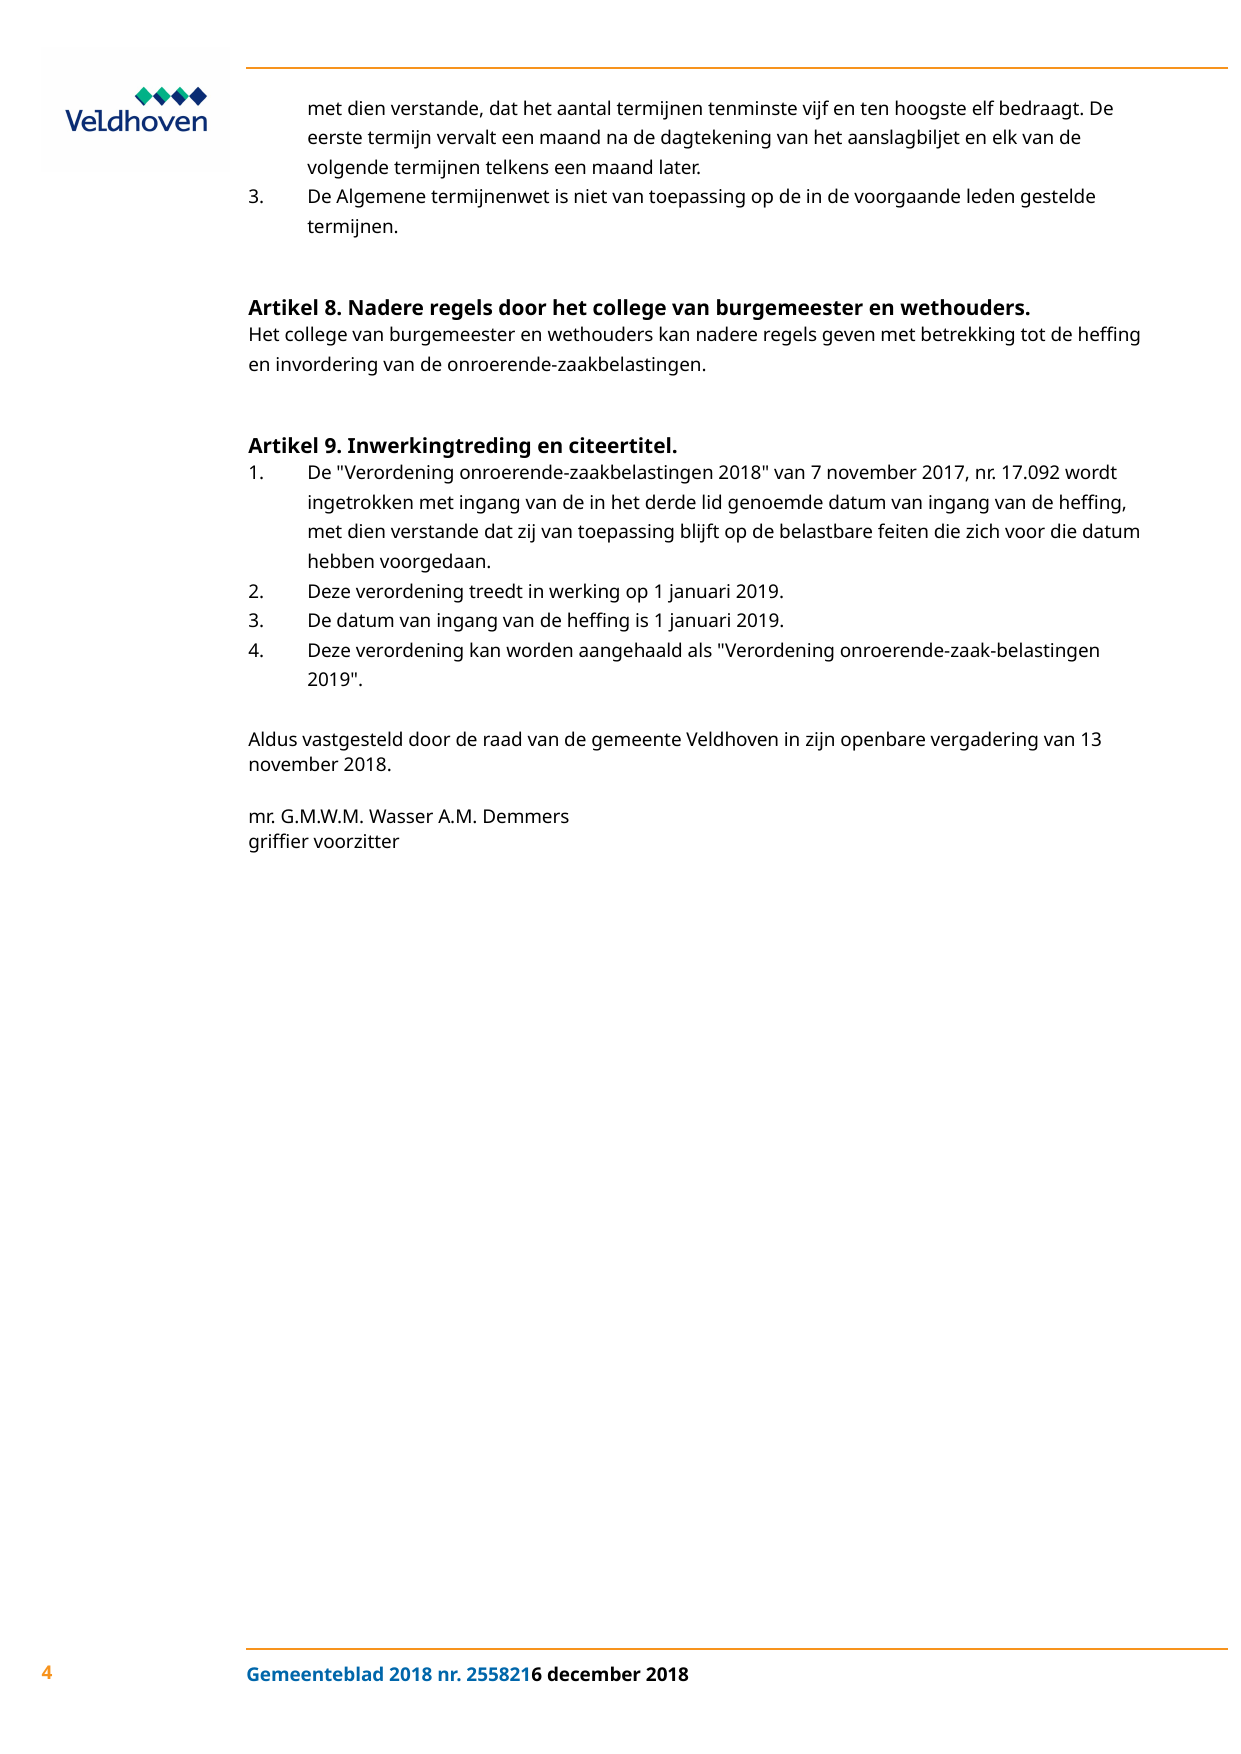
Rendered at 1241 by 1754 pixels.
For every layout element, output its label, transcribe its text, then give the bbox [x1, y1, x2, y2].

text griffier voorzitter [248, 829, 1152, 854]
list met dien verstande, dat het aantal termijnen tenminste vijf en ten hoogste elf bedraagt. De eerste termijn vervalt een maand na de dagtekening van het aanslagbiljet en elk van de volgende termijnen telkens een maand later. [248, 95, 1152, 180]
text Artikel 9. Inwerkingtreding en citeertitel. [248, 431, 1152, 459]
text Het college van burgemeester en wethouders kan nadere regels geven met betrekking tot de heffing en invordering van de onroerende-zaakbelastingen. [248, 322, 1152, 377]
text Aldus vastgesteld door de raad van de gemeente Veldhoven in zijn openbare vergadering van 13 november 2018. [248, 726, 1152, 777]
picture [41, 47, 231, 172]
text mr. G.M.W.M. Wasser A.M. Demmers [248, 803, 1152, 829]
list Deze verordening kan worden aangehaald als "Verordening onroerende-zaak-belastingen 2019". [248, 637, 1152, 692]
list Deze verordening treedt in werking op 1 januari 2019. [248, 578, 1152, 604]
list De Algemene termijnenwet is niet van toepassing op de in de voorgaande leden gestelde termijnen. [248, 183, 1152, 239]
text Artikel 8. Nadere regels door het college van burgemeester en wethouders. [248, 293, 1152, 322]
list De "Verordening onroerende-zaakbelastingen 2018" van 7 november 2017, nr. 17.092 wordt ingetrokken met ingang van de in het derde lid genoemde datum van ingang van de heffing, met dien verstande dat zij van toepassing blijft op de belastbare feiten die zich voor die datum hebben voorgedaan. [248, 459, 1152, 574]
list De datum van ingang van de heffing is 1 januari 2019. [248, 607, 1152, 633]
